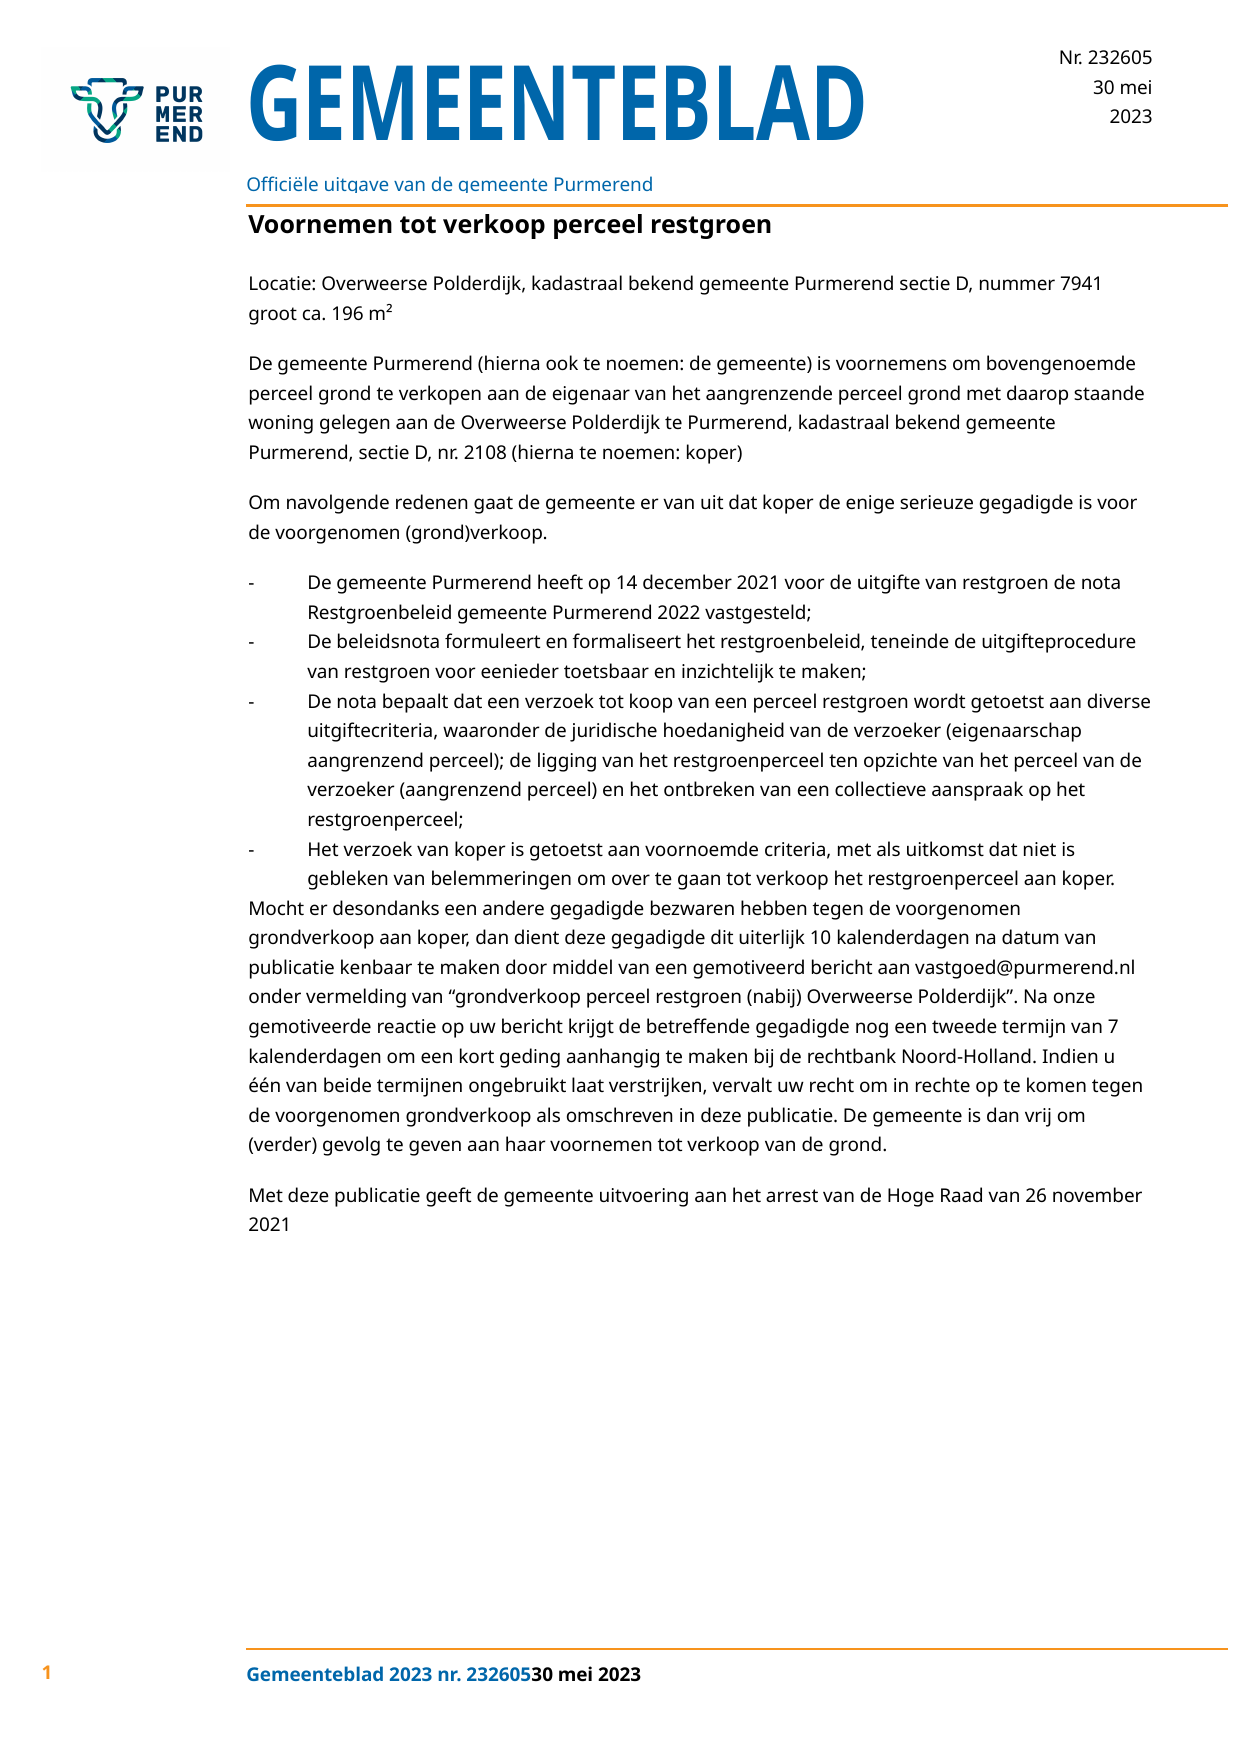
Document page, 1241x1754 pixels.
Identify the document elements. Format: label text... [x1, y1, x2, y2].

text De gemeente Purmerend (hierna ook te noemen: de gemeente) is voornemens om bovengenoemde perceel grond te verkopen aan de eigenaar van het aangrenzende perceel grond met daarop staande woning gelegen aan de Overweerse Polderdijk te Purmerend, kadastraal bekend gemeente Purmerend, sectie D, nr. 2108 (hierna te noemen: koper) [248, 350, 1152, 465]
list Het verzoek van koper is getoetst aan voornoemde criteria, met als uitkomst dat niet is gebleken van belemmeringen om over te gaan tot verkoop het restgroenperceel aan koper. [248, 836, 1152, 891]
text Met deze publicatie geeft de gemeente uitvoering aan het arrest van de Hoge Raad van 26 november 2021 [248, 1182, 1152, 1237]
text Om navolgende redenen gaat de gemeente er van uit dat koper de enige serieuze gegadigde is voor de voorgenomen (grond)verkoop. [248, 489, 1152, 545]
picture [41, 47, 231, 172]
text Voornemen tot verkoop perceel restgroen [248, 207, 1152, 241]
text Mocht er desondanks een andere gegadigde bezwaren hebben tegen de voorgenomen grondverkoop aan koper, dan dient deze gegadigde dit uiterlijk 10 kalenderdagen na datum van publicatie kenbaar te maken door middel van een gemotiveerd bericht aan vastgoed@purmerend.nl onder vermelding van “grondverkoop perceel restgroen (nabij) Overweerse Polderdijk”. Na onze gemotiveerde reactie op uw bericht krijgt de betreffende gegadigde nog een tweede termijn van 7 kalenderdagen om een kort geding aanhangig te maken bij de rechtbank Noord-Holland. Indien u één van beide termijnen ongebruikt laat verstrijken, vervalt uw recht om in rechte op te komen tegen de voorgenomen grondverkoop als omschreven in deze publicatie. De gemeente is dan vrij om (verder) gevolg te geven aan haar voornemen tot verkoop van de grond. [248, 895, 1152, 1157]
list De gemeente Purmerend heeft op 14 december 2021 voor de uitgifte van restgroen de nota Restgroenbeleid gemeente Purmerend 2022 vastgesteld; [248, 569, 1152, 625]
list De beleidsnota formuleert en formaliseert het restgroenbeleid, teneinde de uitgifteprocedure van restgroen voor eenieder toetsbaar en inzichtelijk te maken; [248, 629, 1152, 684]
text Locatie: Overweerse Polderdijk, kadastraal bekend gemeente Purmerend sectie D, nummer 7941 groot ca. 196 m² [248, 270, 1152, 326]
list De nota bepaalt dat een verzoek tot koop van een perceel restgroen wordt getoetst aan diverse uitgiftecriteria, waaronder de juridische hoedanigheid van de verzoeker (eigenaarschap aangrenzend perceel); de ligging van het restgroenperceel ten opzichte van het perceel van de verzoeker (aangrenzend perceel) en het ontbreken van een collectieve aanspraak op het restgroenperceel; [248, 688, 1152, 832]
